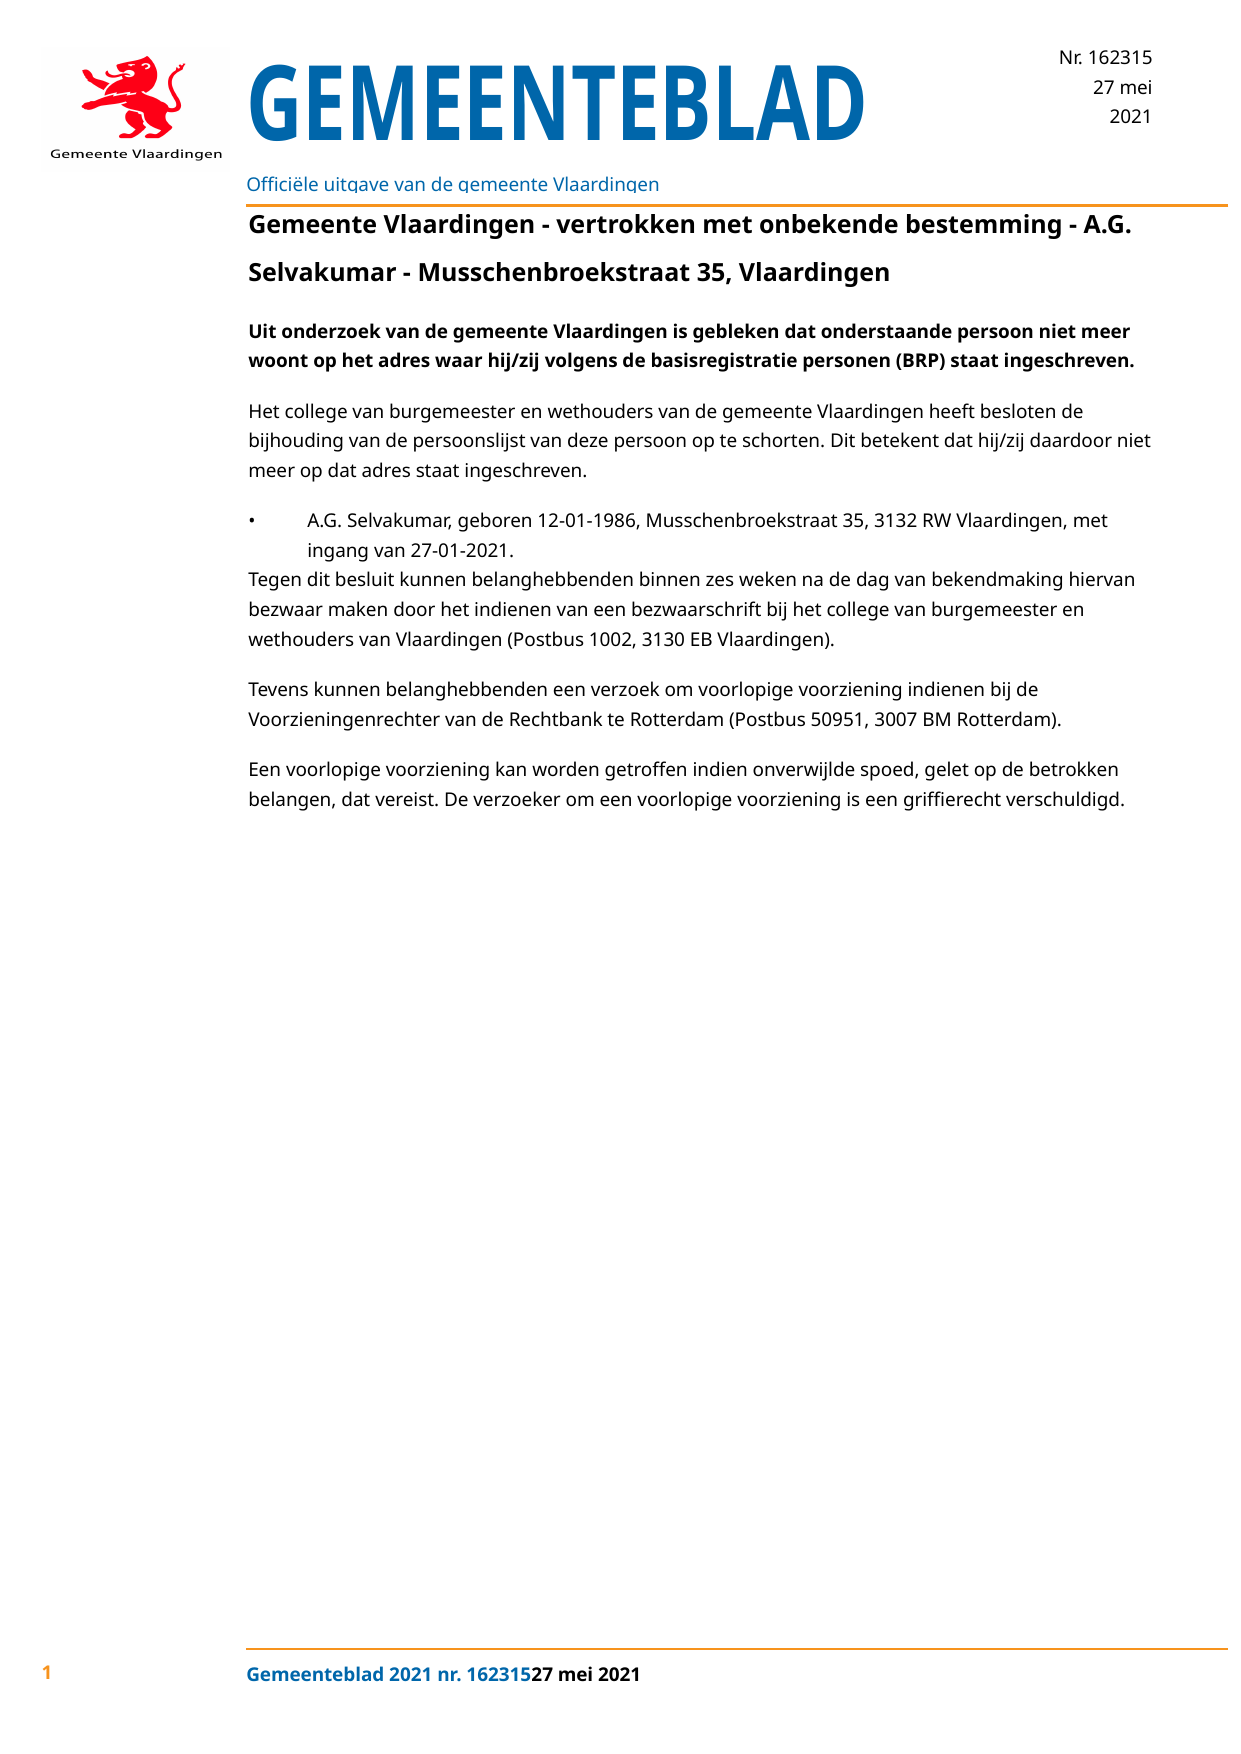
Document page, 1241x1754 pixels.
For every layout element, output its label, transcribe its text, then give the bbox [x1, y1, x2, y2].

list A.G. Selvakumar, geboren 12-01-1986, Musschenbroekstraat 35, 3132 RW Vlaardingen, met ingang van 27-01-2021. [248, 507, 1152, 563]
text Een voorlopige voorziening kan worden getroffen indien onverwijlde spoed, gelet op de betrokken belangen, dat vereist. De verzoeker om een voorlopige voorziening is een griffierecht verschuldigd. [248, 756, 1152, 812]
picture [41, 47, 231, 172]
text Het college van burgemeester en wethouders van de gemeente Vlaardingen heeft besloten de bijhouding van de persoonslijst van deze persoon op te schorten. Dit betekent dat hij/zij daardoor niet meer op dat adres staat ingeschreven. [248, 398, 1152, 483]
text Gemeente Vlaardingen - vertrokken met onbekende bestemming - A.G. Selvakumar - Musschenbroekstraat 35, Vlaardingen [248, 207, 1152, 288]
text Tegen dit besluit kunnen belanghebbenden binnen zes weken na de dag van bekendmaking hiervan bezwaar maken door het indienen van een bezwaarschrift bij het college van burgemeester en wethouders van Vlaardingen (Postbus 1002, 3130 EB Vlaardingen). [248, 567, 1152, 652]
text Uit onderzoek van de gemeente Vlaardingen is gebleken dat onderstaande persoon niet meer woont op het adres waar hij/zij volgens de basisregistratie personen (BRP) staat ingeschreven. [248, 318, 1152, 373]
text Tevens kunnen belanghebbenden een verzoek om voorlopige voorziening indienen bij de Voorzieningenrechter van de Rechtbank te Rotterdam (Postbus 50951, 3007 BM Rotterdam). [248, 676, 1152, 732]
